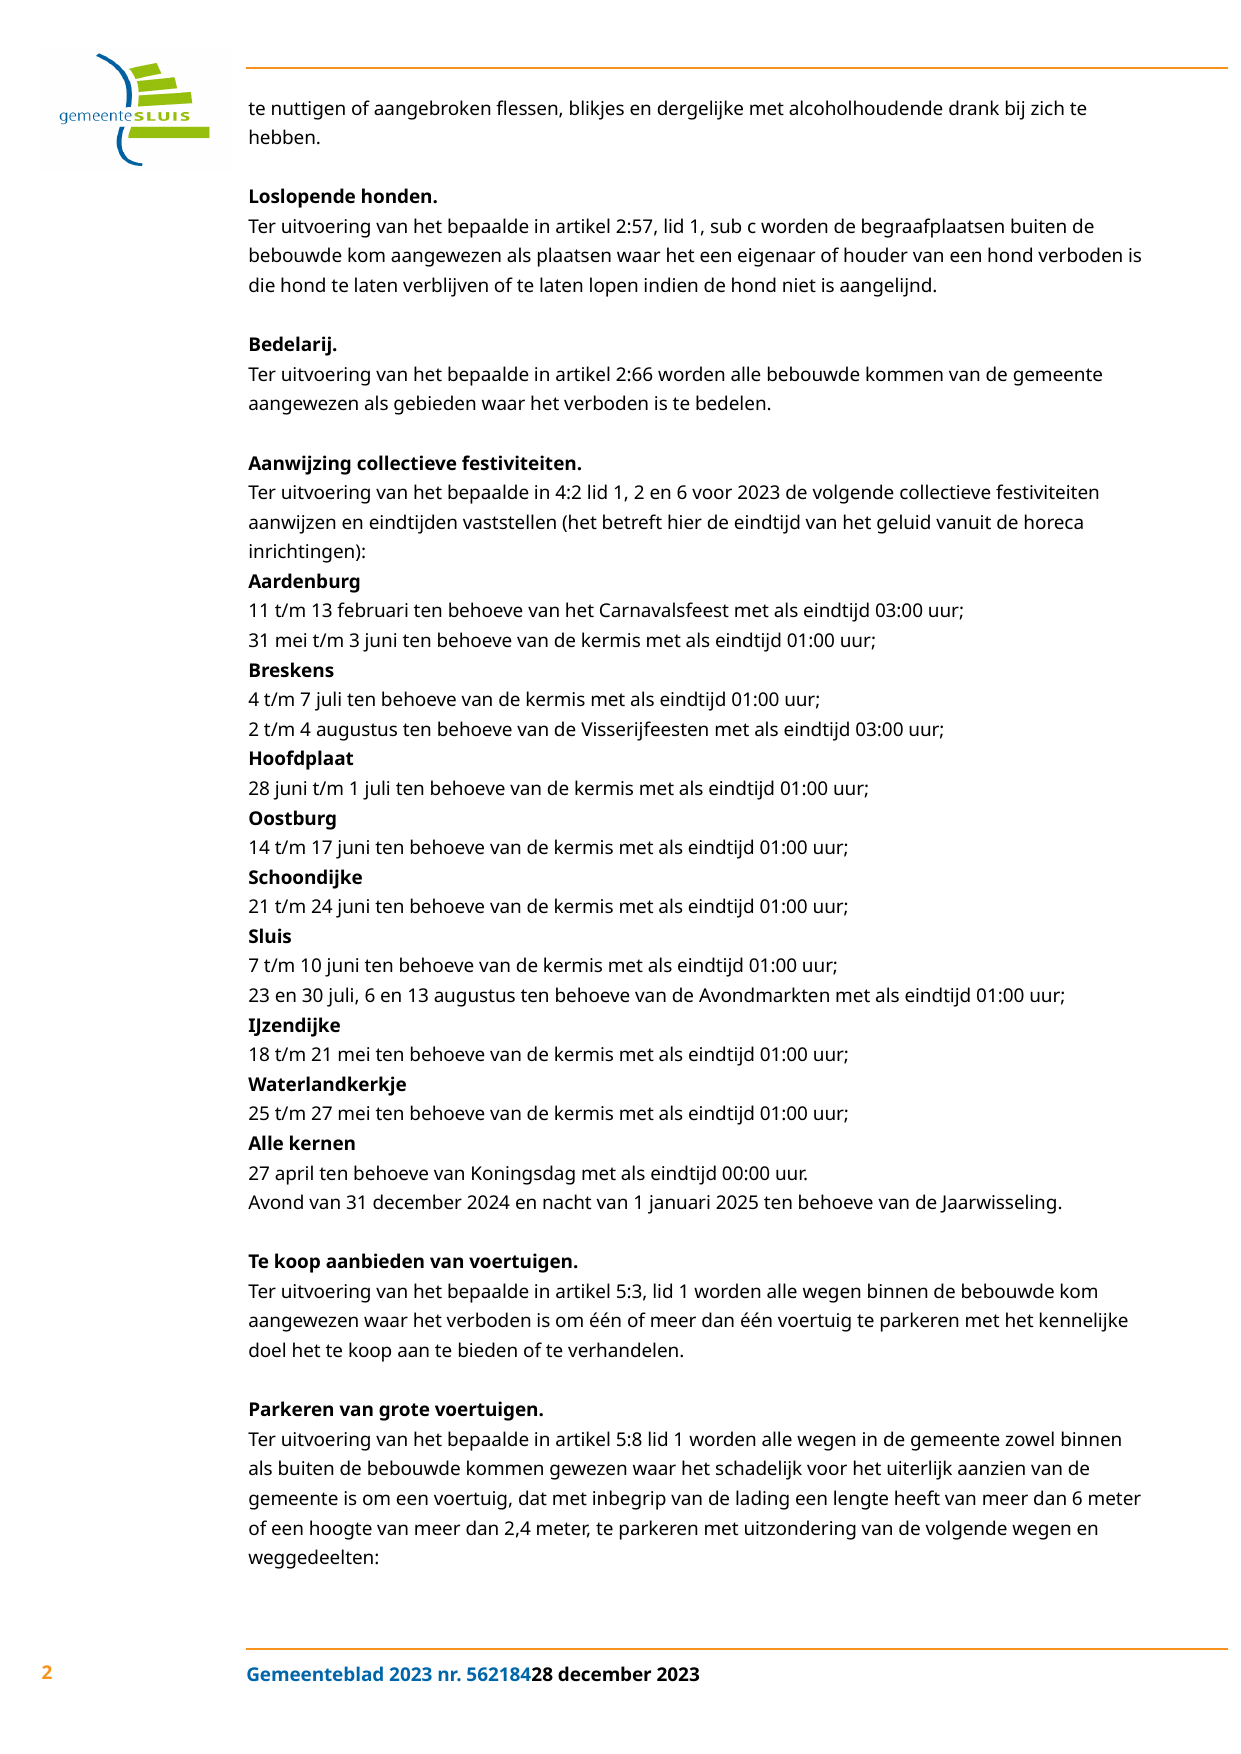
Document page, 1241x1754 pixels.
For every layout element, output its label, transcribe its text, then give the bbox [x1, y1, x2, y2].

text 27 april ten behoeve van Koningsdag met als eindtijd 00:00 uur. [248, 1160, 1152, 1186]
text Ter uitvoering van het bepaalde in artikel 5:3, lid 1 worden alle wegen binnen de bebouwde kom aangewezen waar het verboden is om één of meer dan één voertuig te parkeren met het kennelijke doel het te koop aan te bieden of te verhandelen. [248, 1278, 1152, 1363]
text Schoondijke [248, 864, 1152, 890]
text Loslopende honden. [248, 183, 1152, 209]
text 2 t/m 4 augustus ten behoeve van de Visserijfeesten met als eindtijd 03:00 uur; [248, 716, 1152, 742]
text Sluis [248, 923, 1152, 949]
text Ter uitvoering van het bepaalde in artikel 5:8 lid 1 worden alle wegen in de gemeente zowel binnen als buiten de bebouwde kommen gewezen waar het schadelijk voor het uiterlijk aanzien van de gemeente is om een voertuig, dat met inbegrip van de lading een lengte heeft van meer dan 6 meter of een hoogte van meer dan 2,4 meter, te parkeren met uitzondering van de volgende wegen en weggedeelten: [248, 1426, 1152, 1570]
text 11 t/m 13 februari ten behoeve van het Carnavalsfeest met als eindtijd 03:00 uur; [248, 598, 1152, 623]
text 7 t/m 10 juni ten behoeve van de kermis met als eindtijd 01:00 uur; [248, 953, 1152, 978]
text 23 en 30 juli, 6 en 13 augustus ten behoeve van de Avondmarkten met als eindtijd 01:00 uur; [248, 982, 1152, 1008]
text 4 t/m 7 juli ten behoeve van de kermis met als eindtijd 01:00 uur; [248, 686, 1152, 712]
text 28 juni t/m 1 juli ten behoeve van de kermis met als eindtijd 01:00 uur; [248, 775, 1152, 801]
picture [41, 47, 231, 172]
text Ter uitvoering van het bepaalde in artikel 2:66 worden alle bebouwde kommen van de gemeente aangewezen als gebieden waar het verboden is te bedelen. [248, 361, 1152, 416]
text Oostburg [248, 805, 1152, 831]
text 18 t/m 21 mei ten behoeve van de kermis met als eindtijd 01:00 uur; [248, 1041, 1152, 1067]
text Bedelarij. [248, 331, 1152, 357]
text Aardenburg [248, 568, 1152, 594]
text IJzendijke [248, 1012, 1152, 1038]
text 25 t/m 27 mei ten behoeve van de kermis met als eindtijd 01:00 uur; [248, 1101, 1152, 1126]
text Aanwijzing collectieve festiviteiten. [248, 450, 1152, 476]
text 14 t/m 17 juni ten behoeve van de kermis met als eindtijd 01:00 uur; [248, 834, 1152, 860]
text Alle kernen [248, 1130, 1152, 1156]
text te nuttigen of aangebroken flessen, blikjes en dergelijke met alcoholhoudende drank bij zich te hebben. [248, 95, 1152, 150]
text 31 mei t/m 3 juni ten behoeve van de kermis met als eindtijd 01:00 uur; [248, 627, 1152, 653]
text Waterlandkerkje [248, 1071, 1152, 1097]
text Te koop aanbieden van voertuigen. [248, 1248, 1152, 1274]
text Breskens [248, 657, 1152, 683]
text Parkeren van grote voertuigen. [248, 1396, 1152, 1422]
text Ter uitvoering van het bepaalde in 4:2 lid 1, 2 en 6 voor 2023 de volgende collectieve festiviteiten aanwijzen en eindtijden vaststellen (het betreft hier de eindtijd van het geluid vanuit de horeca inrichtingen): [248, 479, 1152, 564]
text Hoofdplaat [248, 746, 1152, 771]
text 21 t/m 24 juni ten behoeve van de kermis met als eindtijd 01:00 uur; [248, 893, 1152, 919]
text Ter uitvoering van het bepaalde in artikel 2:57, lid 1, sub c worden de begraafplaatsen buiten de bebouwde kom aangewezen als plaatsen waar het een eigenaar of houder van een hond verboden is die hond te laten verblijven of te laten lopen indien de hond niet is aangelijnd. [248, 213, 1152, 298]
text Avond van 31 december 2024 en nacht van 1 januari 2025 ten behoeve van de Jaarwisseling. [248, 1189, 1152, 1215]
